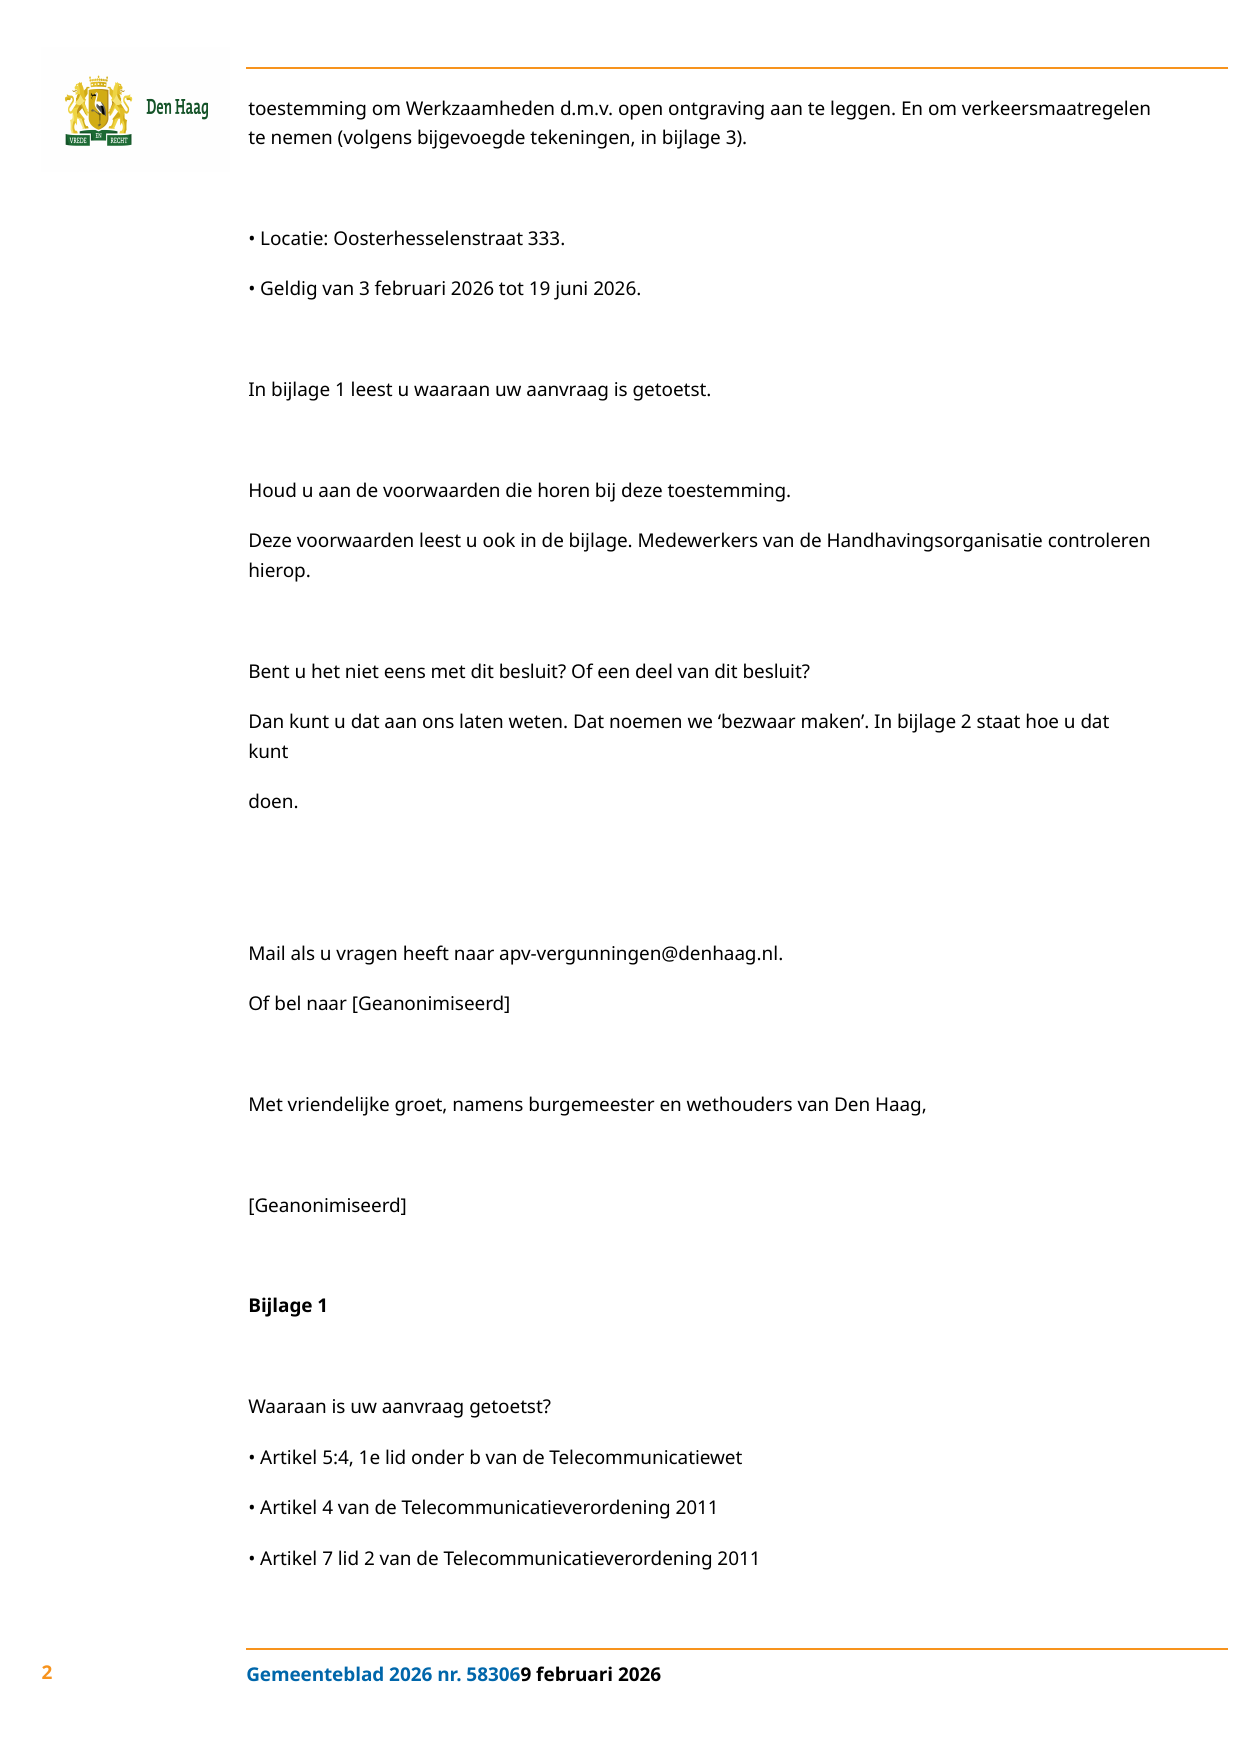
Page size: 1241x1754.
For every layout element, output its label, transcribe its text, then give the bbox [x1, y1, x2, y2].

text Of bel naar [Geanonimiseerd] [248, 990, 1152, 1016]
text Bent u het niet eens met dit besluit? Of een deel van dit besluit? [248, 658, 1152, 684]
text toestemming om Werkzaamheden d.m.v. open ontgraving aan te leggen. En om verkeersmaatregelen te nemen (volgens bijgevoegde tekeningen, in bijlage 3). [248, 95, 1152, 150]
text Deze voorwaarden leest u ook in de bijlage. Medewerkers van de Handhavingsorganisatie controleren hierop. [248, 528, 1152, 583]
text [Geanonimiseerd] [248, 1192, 1152, 1218]
text Mail als u vragen heeft naar apv-vergunningen@denhaag.nl. [248, 940, 1152, 966]
text Waaraan is uw aanvraag getoetst? [248, 1393, 1152, 1419]
text In bijlage 1 leest u waaraan uw aanvraag is getoetst. [248, 376, 1152, 402]
text • Artikel 4 van de Telecommunicatieverordening 2011 [248, 1494, 1152, 1520]
text • Geldig van 3 februari 2026 tot 19 juni 2026. [248, 276, 1152, 301]
text Houd u aan de voorwaarden die horen bij deze toestemming. [248, 477, 1152, 503]
text • Locatie: Oosterhesselenstraat 333. [248, 225, 1152, 251]
text • Artikel 5:4, 1e lid onder b van de Telecommunicatiewet [248, 1444, 1152, 1470]
text Met vriendelijke groet, namens burgemeester en wethouders van Den Haag, [248, 1091, 1152, 1117]
text • Artikel 7 lid 2 van de Telecommunicatieverordening 2011 [248, 1545, 1152, 1571]
text Bijlage 1 [248, 1293, 1152, 1318]
text doen. [248, 788, 1152, 814]
picture [41, 47, 231, 172]
text Dan kunt u dat aan ons laten weten. Dat noemen we ‘bezwaar maken’. In bijlage 2 staat hoe u dat kunt [248, 708, 1152, 764]
